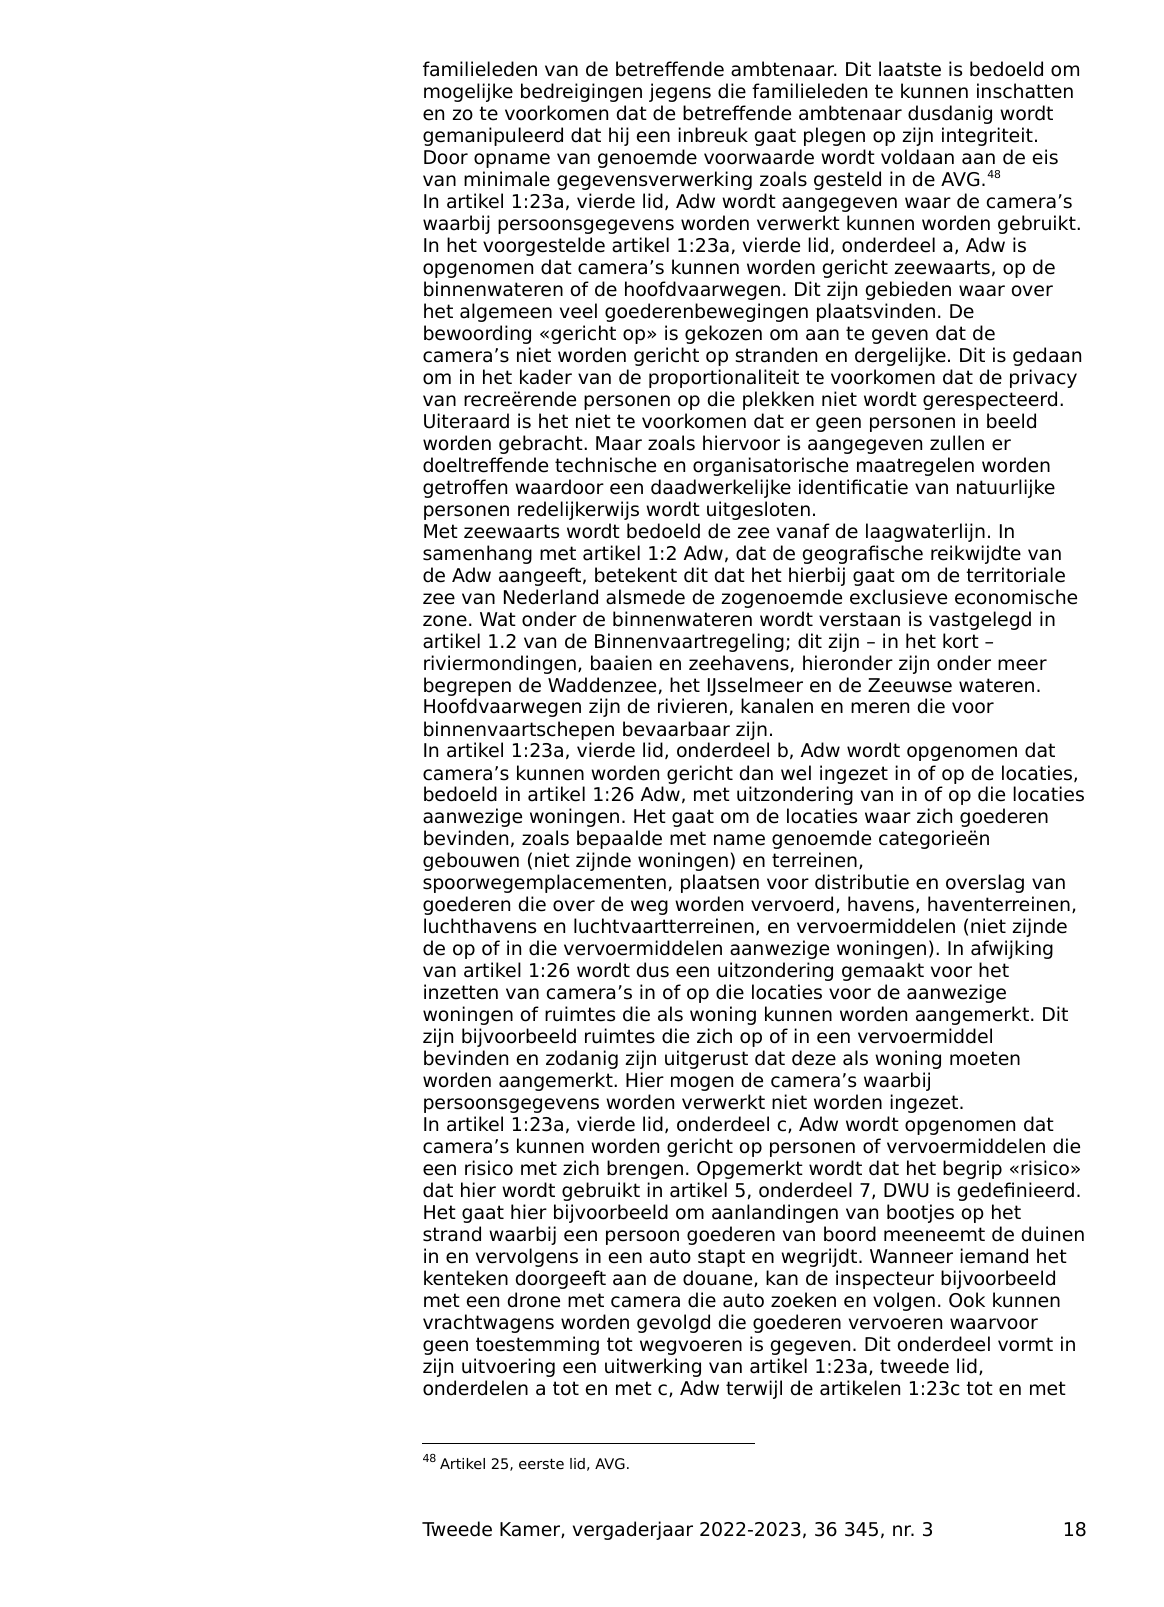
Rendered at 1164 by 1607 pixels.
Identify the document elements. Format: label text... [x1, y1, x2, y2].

text In artikel 1:23a, vierde lid, Adw wordt aangegeven waar de camera’s waarbij persoonsgegevens worden verwerkt kunnen worden gebruikt. [422, 191, 1087, 235]
text In artikel 1:23a, vierde lid, onderdeel b, Adw wordt opgenomen dat camera’s kunnen worden gericht dan wel ingezet in of op de locaties, bedoeld in artikel 1:26 Adw, met uitzondering van in of op die locaties aanwezige woningen. Het gaat om de locaties waar zich goederen bevinden, zoals bepaalde met name genoemde categorieën gebouwen (niet zijnde woningen) en terreinen, spoorwegemplacementen, plaatsen voor distributie en overslag van goederen die over de weg worden vervoerd, havens, haventerreinen, luchthavens en luchtvaartterreinen, en vervoermiddelen (niet zijnde de op of in die vervoermiddelen aanwezige woningen). In afwijking van artikel 1:26 wordt dus een uitzondering gemaakt voor het inzetten van camera’s in of op die locaties voor de aanwezige woningen of ruimtes die als woning kunnen worden aangemerkt. Dit zijn bijvoorbeeld ruimtes die zich op of in een vervoermiddel bevinden en zodanig zijn uitgerust dat deze als woning moeten worden aangemerkt. Hier mogen de camera’s waarbij persoonsgegevens worden verwerkt niet worden ingezet. [422, 740, 1087, 1114]
text Artikel 25, eerste lid, AVG. [422, 1452, 1087, 1474]
text In het voorgestelde artikel 1:23a, vierde lid, onderdeel a, Adw is opgenomen dat camera’s kunnen worden gericht zeewaarts, op de binnenwateren of de hoofdvaarwegen. Dit zijn gebieden waar over het algemeen veel goederenbewegingen plaatsvinden. De bewoording «gericht op» is gekozen om aan te geven dat de camera’s niet worden gericht op stranden en dergelijke. Dit is gedaan om in het kader van de proportionaliteit te voorkomen dat de privacy van recreërende personen op die plekken niet wordt gerespecteerd. Uiteraard is het niet te voorkomen dat er geen personen in beeld worden gebracht. Maar zoals hiervoor is aangegeven zullen er doeltreffende technische en organisatorische maatregelen worden getroffen waardoor een daadwerkelijke identificatie van natuurlijke personen redelijkerwijs wordt uitgesloten. [422, 235, 1087, 521]
text familieleden van de betreffende ambtenaar. Dit laatste is bedoeld om mogelijke bedreigingen jegens die familieleden te kunnen inschatten en zo te voorkomen dat de betreffende ambtenaar dusdanig wordt gemanipuleerd dat hij een inbreuk gaat plegen op zijn integriteit. [422, 59, 1087, 147]
text Met zeewaarts wordt bedoeld de zee vanaf de laagwaterlijn. In samenhang met artikel 1:2 Adw, dat de geografische reikwijdte van de Adw aangeeft, betekent dit dat het hierbij gaat om de territoriale zee van Nederland alsmede de zogenoemde exclusieve economische zone. Wat onder de binnenwateren wordt verstaan is vastgelegd in artikel 1.2 van de Binnenvaartregeling; dit zijn – in het kort – riviermondingen, baaien en zeehavens, hieronder zijn onder meer begrepen de Waddenzee, het IJsselmeer en de Zeeuwse wateren. Hoofdvaarwegen zijn de rivieren, kanalen en meren die voor binnenvaartschepen bevaarbaar zijn. [422, 521, 1087, 740]
text Door opname van genoemde voorwaarde wordt voldaan aan de eis van minimale gegevensverwerking zoals gesteld in de AVG. [422, 147, 1087, 191]
text In artikel 1:23a, vierde lid, onderdeel c, Adw wordt opgenomen dat camera’s kunnen worden gericht op personen of vervoermiddelen die een risico met zich brengen. Opgemerkt wordt dat het begrip «risico» dat hier wordt gebruikt in artikel 5, onderdeel 7, DWU is gedefinieerd. Het gaat hier bijvoorbeeld om aanlandingen van bootjes op het strand waarbij een persoon goederen van boord meeneemt de duinen in en vervolgens in een auto stapt en wegrijdt. Wanneer iemand het kenteken doorgeeft aan de douane, kan de inspecteur bijvoorbeeld met een drone met camera die auto zoeken en volgen. Ook kunnen vrachtwagens worden gevolgd die goederen vervoeren waarvoor geen toestemming tot wegvoeren is gegeven. Dit onderdeel vormt in zijn uitvoering een uitwerking van artikel 1:23a, tweede lid, onderdelen a tot en met c, Adw terwijl de artikelen 1:23c tot en met [422, 1114, 1087, 1400]
